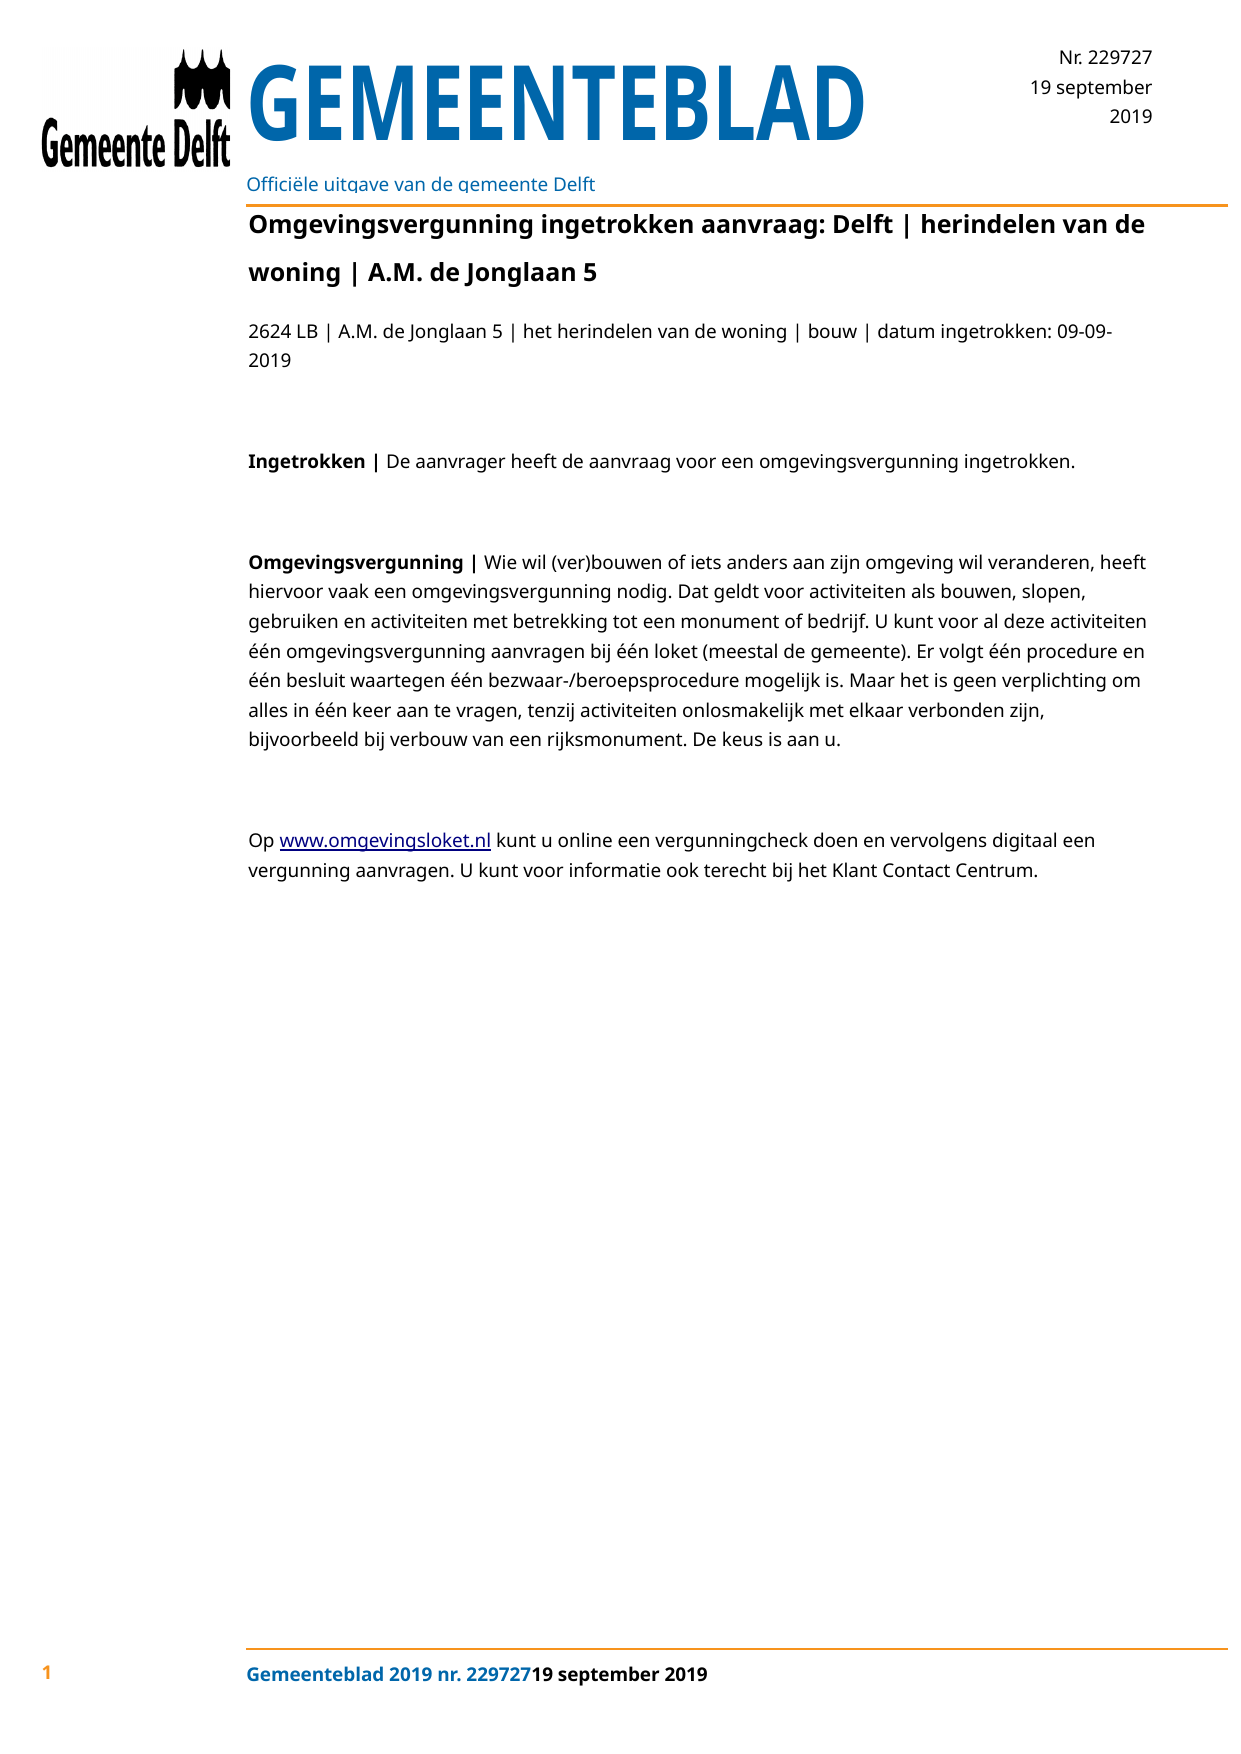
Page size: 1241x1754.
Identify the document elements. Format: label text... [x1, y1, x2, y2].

text 2624 LB | A.M. de Jonglaan 5 | het herindelen van de woning | bouw | datum ingetrokken: 09-09-2019 [248, 318, 1152, 373]
text Omgevingsvergunning | Wie wil (ver)bouwen of iets anders aan zijn omgeving wil veranderen, heeft hiervoor vaak een omgevingsvergunning nodig. Dat geldt voor activiteiten als bouwen, slopen, gebruiken en activiteiten met betrekking tot een monument of bedrijf. U kunt voor al deze activiteiten één omgevingsvergunning aanvragen bij één loket (meestal de gemeente). Er volgt één procedure en één besluit waartegen één bezwaar-/beroepsprocedure mogelijk is. Maar het is geen verplichting om alles in één keer aan te vragen, tenzij activiteiten onlosmakelijk met elkaar verbonden zijn, bijvoorbeeld bij verbouw van een rijksmonument. De keus is aan u. [248, 549, 1152, 752]
text Ingetrokken | De aanvrager heeft de aanvraag voor een omgevingsvergunning ingetrokken. [248, 448, 1152, 474]
picture [41, 47, 231, 172]
text Op www.omgevingsloket.nl kunt u online een vergunningcheck doen en vervolgens digitaal een vergunning aanvragen. U kunt voor informatie ook terecht bij het Klant Contact Centrum. [248, 827, 1152, 883]
text Omgevingsvergunning ingetrokken aanvraag: Delft | herindelen van de woning | A.M. de Jonglaan 5 [248, 207, 1152, 288]
